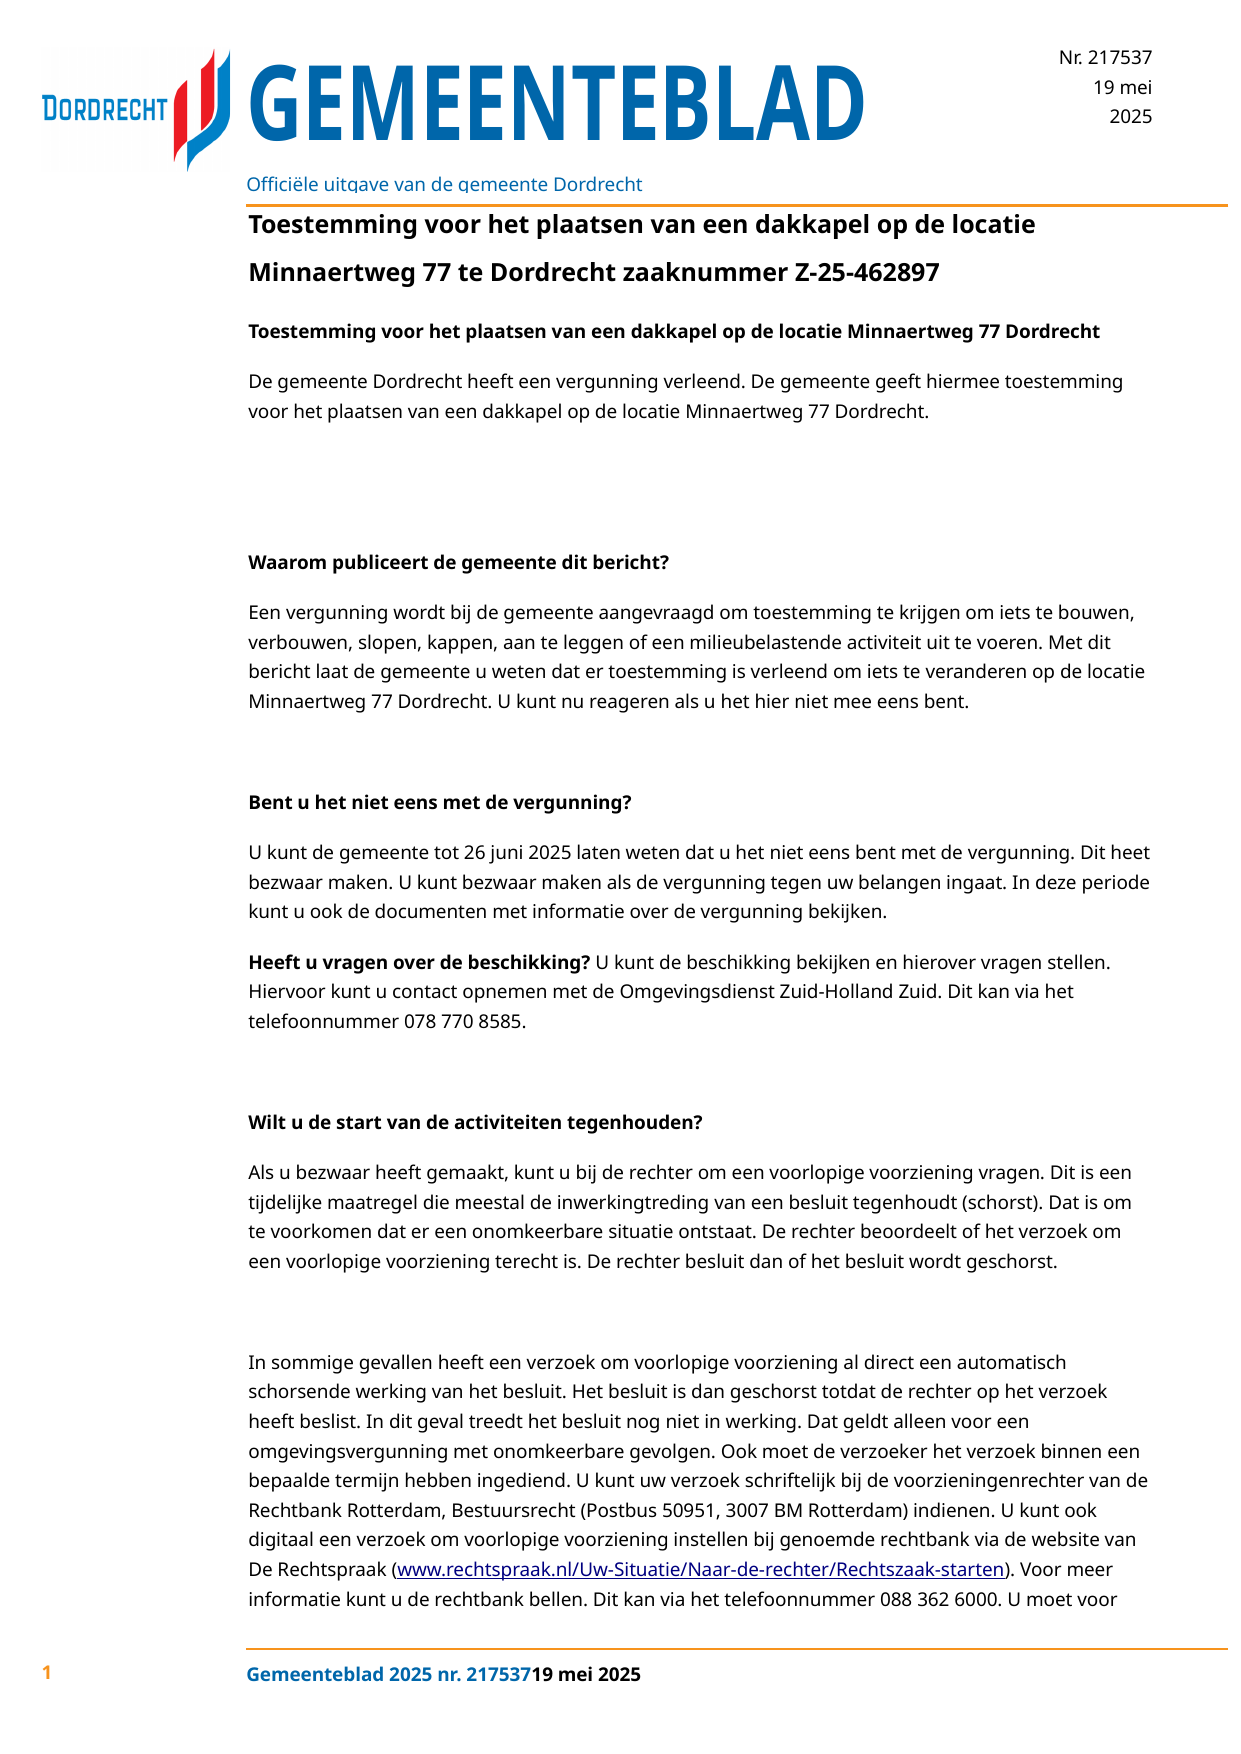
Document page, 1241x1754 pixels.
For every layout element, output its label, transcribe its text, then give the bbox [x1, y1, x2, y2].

text Wilt u de start van de activiteiten tegenhouden? [248, 1109, 1152, 1135]
text De gemeente Dordrecht heeft een vergunning verleend. De gemeente geeft hiermee toestemming voor het plaatsen van een dakkapel op de locatie Minnaertweg 77 Dordrecht. [248, 368, 1152, 424]
text Bent u het niet eens met de vergunning? [248, 789, 1152, 815]
picture [41, 47, 231, 172]
text Als u bezwaar heeft gemaakt, kunt u bij de rechter om een voorlopige voorziening vragen. Dit is een tijdelijke maatregel die meestal de inwerkingtreding van een besluit tegenhoudt (schorst). Dat is om te voorkomen dat er een onomkeerbare situatie ontstaat. De rechter beoordeelt of het verzoek om een voorlopige voorziening terecht is. De rechter besluit dan of het besluit wordt geschorst. [248, 1159, 1152, 1274]
text Een vergunning wordt bij de gemeente aangevraagd om toestemming te krijgen om iets te bouwen, verbouwen, slopen, kappen, aan te leggen of een milieubelastende activiteit uit te voeren. Met dit bericht laat de gemeente u weten dat er toestemming is verleend om iets te veranderen op de locatie Minnaertweg 77 Dordrecht. U kunt nu reageren als u het hier niet mee eens bent. [248, 599, 1152, 714]
text Toestemming voor het plaatsen van een dakkapel op de locatie Minnaertweg 77 te Dordrecht zaaknummer Z-25-462897 [248, 207, 1152, 288]
text Heeft u vragen over de beschikking? U kunt de beschikking bekijken en hierover vragen stellen. Hiervoor kunt u contact opnemen met de Omgevingsdienst Zuid-Holland Zuid. Dit kan via het telefoonnummer 078 770 8585. [248, 949, 1152, 1034]
text U kunt de gemeente tot 26 juni 2025 laten weten dat u het niet eens bent met de vergunning. Dit heet bezwaar maken. U kunt bezwaar maken als de vergunning tegen uw belangen ingaat. In deze periode kunt u ook de documenten met informatie over de vergunning bekijken. [248, 839, 1152, 924]
text In sommige gevallen heeft een verzoek om voorlopige voorziening al direct een automatisch schorsende werking van het besluit. Het besluit is dan geschorst totdat de rechter op het verzoek heeft beslist. In dit geval treedt het besluit nog niet in werking. Dat geldt alleen voor een omgevingsvergunning met onomkeerbare gevolgen. Ook moet de verzoeker het verzoek binnen een bepaalde termijn hebben ingediend. U kunt uw verzoek schriftelijk bij de voorzieningenrechter van de Rechtbank Rotterdam, Bestuursrecht (Postbus 50951, 3007 BM Rotterdam) indienen. U kunt ook digitaal een verzoek om voorlopige voorziening instellen bij genoemde rechtbank via de website van De Rechtspraak (www.rechtspraak.nl/Uw-Situatie/Naar-de-rechter/Rechtszaak-starten). Voor meer informatie kunt u de rechtbank bellen. Dit kan via het telefoonnummer 088 362 6000. U moet voor [248, 1349, 1152, 1612]
text Toestemming voor het plaatsen van een dakkapel op de locatie Minnaertweg 77 Dordrecht [248, 318, 1152, 344]
text Waarom publiceert de gemeente dit bericht? [248, 549, 1152, 575]
